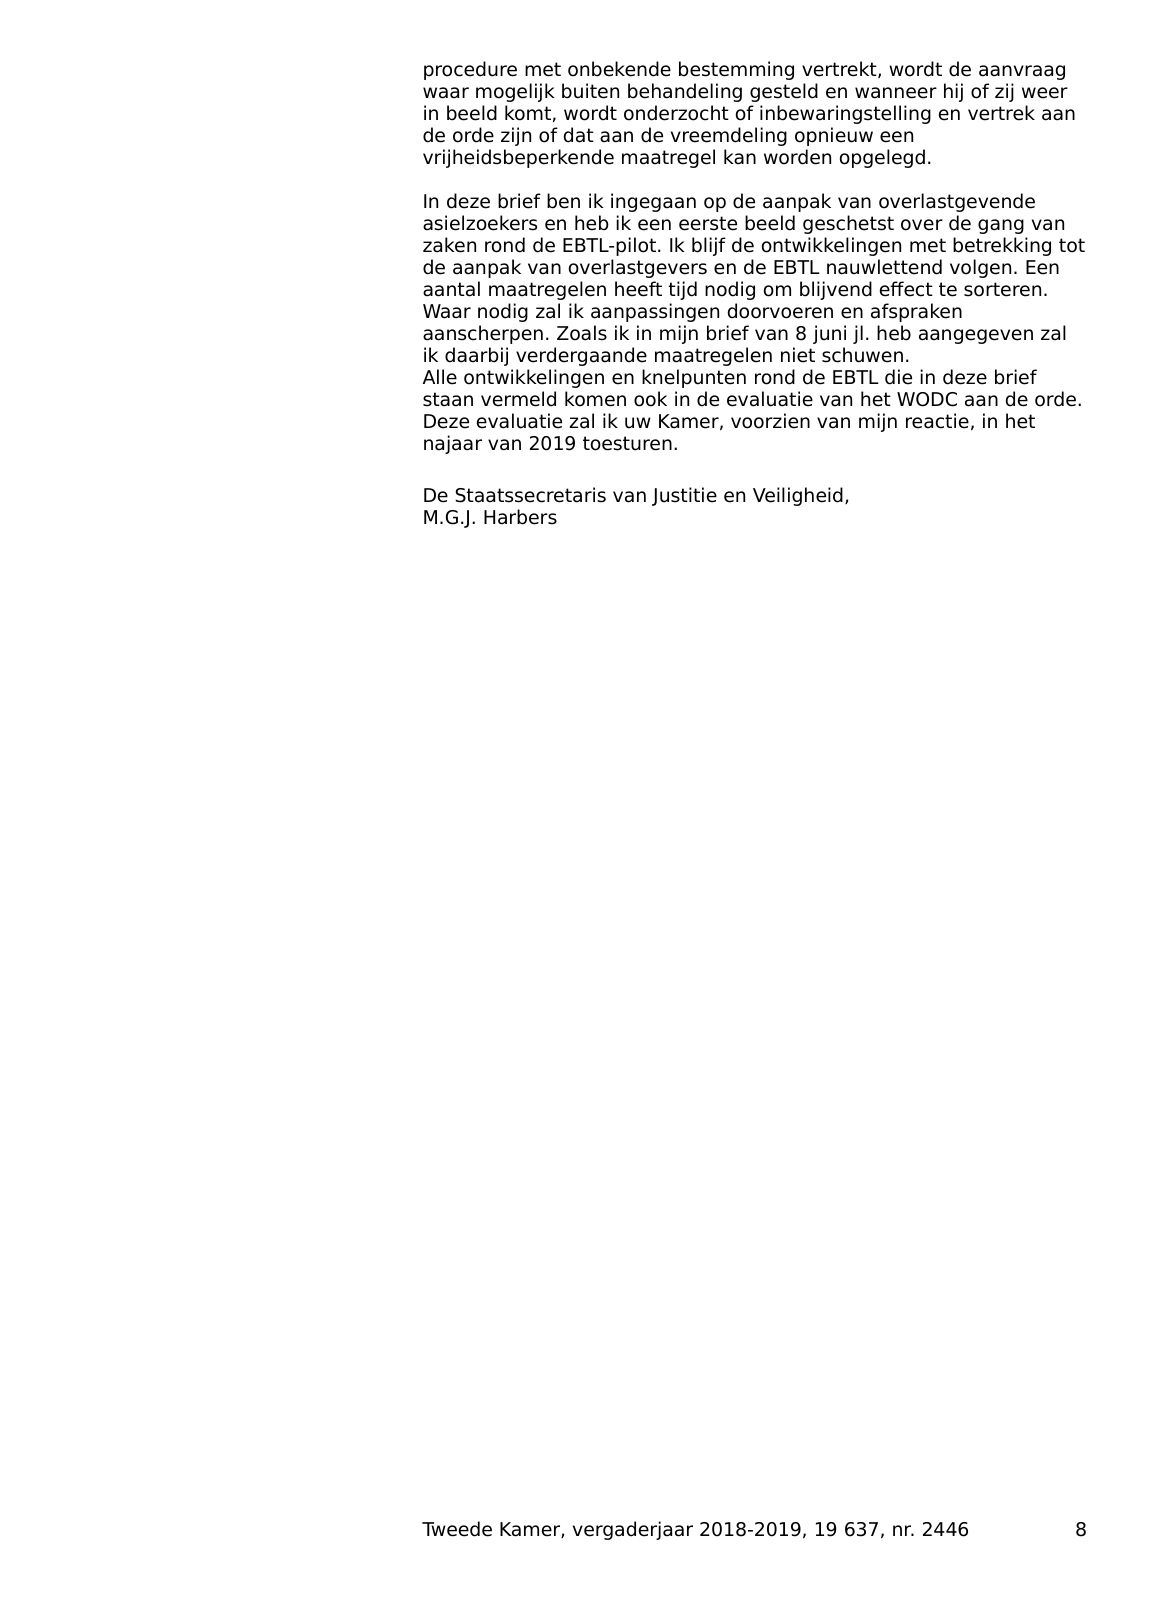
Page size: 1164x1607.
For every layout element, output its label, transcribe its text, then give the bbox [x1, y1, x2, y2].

text Alle ontwikkelingen en knelpunten rond de EBTL die in deze brief staan vermeld komen ook in de evaluatie van het WODC aan de orde. Deze evaluatie zal ik uw Kamer, voorzien van mijn reactie, in het najaar van 2019 toesturen. [422, 367, 1087, 455]
text In deze brief ben ik ingegaan op de aanpak van overlastgevende asielzoekers en heb ik een eerste beeld geschetst over de gang van zaken rond de EBTL-pilot. Ik blijf de ontwikkelingen met betrekking tot de aanpak van overlastgevers en de EBTL nauwlettend volgen. Een aantal maatregelen heeft tijd nodig om blijvend effect te sorteren. Waar nodig zal ik aanpassingen doorvoeren en afspraken aanscherpen. Zoals ik in mijn brief van 8 juni jl. heb aangegeven zal ik daarbij verdergaande maatregelen niet schuwen. [422, 191, 1087, 367]
text De Staatssecretaris van Justitie en Veiligheid, M.G.J. Harbers [422, 485, 1087, 529]
text procedure met onbekende bestemming vertrekt, wordt de aanvraag waar mogelijk buiten behandeling gesteld en wanneer hij of zij weer in beeld komt, wordt onderzocht of inbewaringstelling en vertrek aan de orde zijn of dat aan de vreemdeling opnieuw een vrijheidsbeperkende maatregel kan worden opgelegd. [422, 59, 1087, 169]
